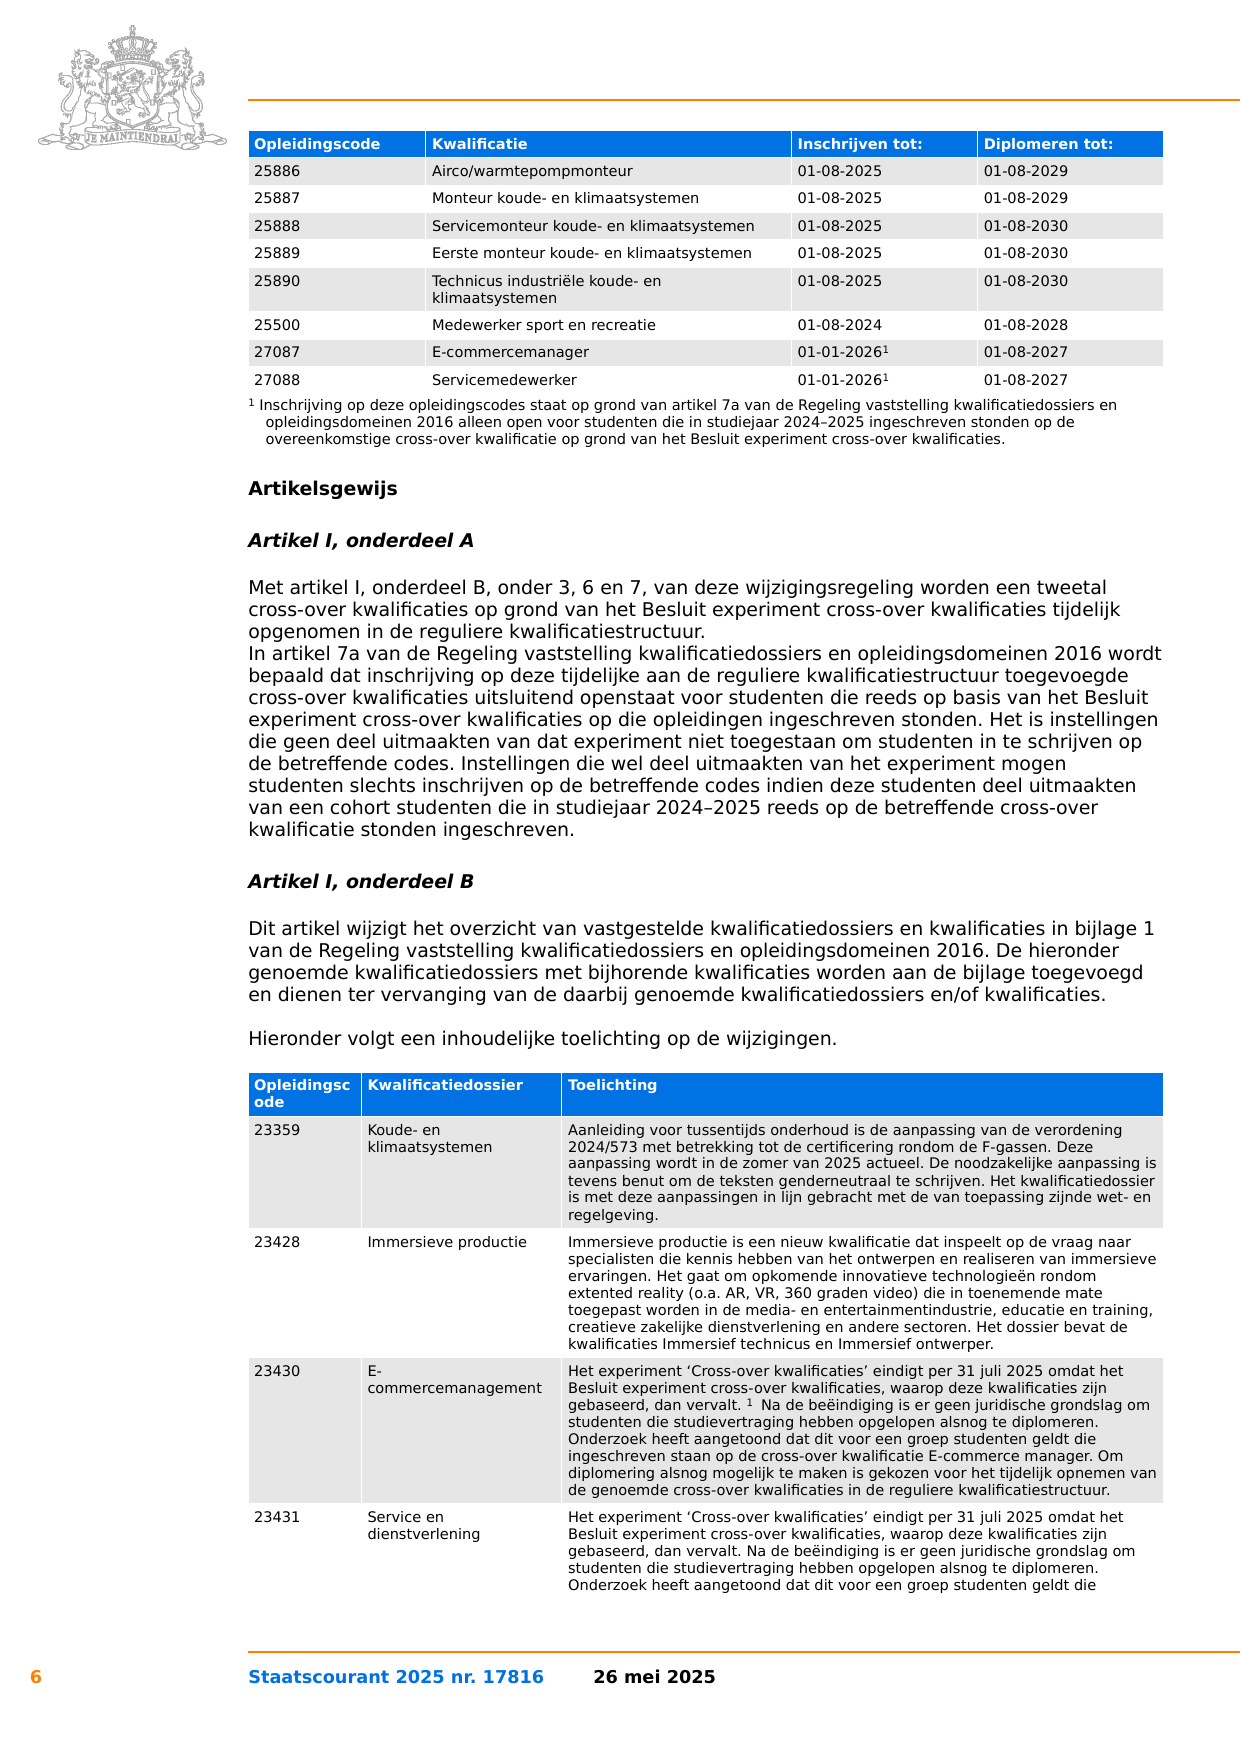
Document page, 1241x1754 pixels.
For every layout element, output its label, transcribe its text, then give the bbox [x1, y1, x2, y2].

table_cell Medewerker sport en recreatie [426, 312, 791, 339]
table_cell Eerste monteur koude- en klimaatsystemen [426, 241, 791, 267]
table_cell 01-08-2024 [792, 312, 977, 339]
table_cell Immersieve productie [362, 1229, 561, 1357]
table_cell 01-08-2025 [792, 241, 977, 267]
table_cell 01-01-20261 [792, 340, 977, 366]
table_header Diplomeren tot: [978, 131, 1163, 157]
table_cell 01-08-2025 [792, 158, 977, 185]
table_cell 25890 [249, 268, 425, 311]
text In artikel 7a van de Regeling vaststelling kwalificatiedossiers en opleidingsdomeinen 2016 wordt bepaald dat inschrijving op deze tijdelijke aan de reguliere kwalificatiestructuur toegevoegde cross-over kwalificaties uitsluitend openstaat voor studenten die reeds op basis van het Besluit experiment cross-over kwalificaties op die opleidingen ingeschreven stonden. Het is instellingen die geen deel uitmaakten van dat experiment niet toegestaan om studenten in te schrijven op de betreffende codes. Instellingen die wel deel uitmaakten van het experiment mogen studenten slechts inschrijven op de betreffende codes indien deze studenten deel uitmaakten van een cohort studenten die in studiejaar 2024–2025 reeds op de betreffende cross-over kwalificatie stonden ingeschreven. [248, 643, 1163, 841]
table_cell 01-08-2027 [978, 340, 1163, 366]
table_header Toelichting [562, 1073, 1163, 1116]
table_header Kwalificatiedossier [362, 1073, 561, 1116]
table_cell 01-08-2027 [978, 367, 1163, 393]
table_cell 01-08-2025 [792, 268, 977, 311]
table_header Opleidingscode [249, 131, 425, 157]
table_cell Servicemedewerker [426, 367, 791, 393]
table_cell Monteur koude- en klimaatsystemen [426, 186, 791, 212]
table_cell 01-08-2030 [978, 213, 1163, 239]
table_cell 01-08-2029 [978, 186, 1163, 212]
table_cell 01-08-2029 [978, 158, 1163, 185]
table_cell Service en dienstverlening [362, 1505, 561, 1599]
table_cell Aanleiding voor tussentijds onderhoud is de aanpassing van de verordening 2024/573 met betrekking tot de certificering rondom de F-gassen. Deze aanpassing wordt in de zomer van 2025 actueel. De noodzakelijke aanpassing is tevens benut om de teksten genderneutraal te schrijven. Het kwalificatiedossier is met deze aanpassingen in lijn gebracht met de van toepassing zijnde wet- en regelgeving. [562, 1117, 1163, 1228]
table_header Opleidingscode [249, 1073, 361, 1116]
subtitle Artikel I, onderdeel B [248, 871, 1163, 893]
table_cell Immersieve productie is een nieuw kwalificatie dat inspeelt op de vraag naar specialisten die kennis hebben van het ontwerpen en realiseren van immersieve ervaringen. Het gaat om opkomende innovatieve technologieën rondom extented reality (o.a. AR, VR, 360 graden video) die in toenemende mate toegepast worden in de media- en entertainmentindustrie, educatie en training, creatieve zakelijke dienstverlening en andere sectoren. Het dossier bevat de kwalificaties Immersief technicus en Immersief ontwerper. [562, 1229, 1163, 1357]
text Hieronder volgt een inhoudelijke toelichting op de wijzigingen. [248, 1027, 1163, 1049]
table_cell Airco/warmtepompmonteur [426, 158, 791, 185]
table_cell 23359 [249, 1117, 361, 1228]
table_cell 27087 [249, 340, 425, 366]
table_cell 01-08-2028 [978, 312, 1163, 339]
table_cell Het experiment ‘Cross-over kwalificaties’ eindigt per 31 juli 2025 omdat het Besluit experiment cross-over kwalificaties, waarop deze kwalificaties zijn gebaseerd, dan vervalt. Na de beëindiging is er geen juridische grondslag om studenten die studievertraging hebben opgelopen alsnog te diplomeren. Onderzoek heeft aangetoond dat dit voor een groep studenten geldt die [562, 1505, 1163, 1599]
table_cell 01-08-2025 [792, 186, 977, 212]
table_cell 23428 [249, 1229, 361, 1357]
table_cell Servicemonteur koude- en klimaatsystemen [426, 213, 791, 239]
subtitle Artikel I, onderdeel A [248, 530, 1163, 552]
table_cell 25886 [249, 158, 425, 185]
table_cell Koude- en klimaatsystemen [362, 1117, 561, 1228]
table_cell 25887 [249, 186, 425, 212]
table_cell 01-08-2030 [978, 268, 1163, 311]
table_cell 25888 [249, 213, 425, 239]
table_cell Het experiment ‘Cross-over kwalificaties’ eindigt per 31 juli 2025 omdat het Besluit experiment cross-over kwalificaties, waarop deze kwalificaties zijn gebaseerd, dan vervalt. 1 Na de beëindiging is er geen juridische grondslag om studenten die studievertraging hebben opgelopen alsnog te diplomeren. Onderzoek heeft aangetoond dat dit voor een groep studenten geldt die ingeschreven staan op de cross-over kwalificatie E-commerce manager. Om diplomering alsnog mogelijk te maken is gekozen voor het tijdelijk opnemen van de genoemde cross-over kwalificaties in de reguliere kwalificatiestructuur. [562, 1358, 1163, 1503]
table_cell E-commercemanagement [362, 1358, 561, 1503]
table_cell 27088 [249, 367, 425, 393]
picture [38, 25, 227, 150]
table_header Kwalificatie [426, 131, 791, 157]
table_cell 25500 [249, 312, 425, 339]
table_cell E-commercemanager [426, 340, 791, 366]
table_cell 23430 [249, 1358, 361, 1503]
table_header Inschrijven tot: [792, 131, 977, 157]
table_cell 23431 [249, 1505, 361, 1599]
text Dit artikel wijzigt het overzicht van vastgestelde kwalificatiedossiers en kwalificaties in bijlage 1 van de Regeling vaststelling kwalificatiedossiers en opleidingsdomeinen 2016. De hieronder genoemde kwalificatiedossiers met bijhorende kwalificaties worden aan de bijlage toegevoegd en dienen ter vervanging van de daarbij genoemde kwalificatiedossiers en/of kwalificaties. [248, 918, 1163, 1006]
table_cell 01-01-20261 [792, 367, 977, 393]
table_cell Technicus industriële koude- en klimaatsystemen [426, 268, 791, 311]
table_cell 01-08-2025 [792, 213, 977, 239]
table_cell 1 Inschrijving op deze opleidingscodes staat op grond van artikel 7a van de Regeling vaststelling kwalificatiedossiers en opleidingsdomeinen 2016 alleen open voor studenten die in studiejaar 2024–2025 ingeschreven stonden op de overeenkomstige cross-over kwalificatie op grond van het Besluit experiment cross-over kwalificaties. [248, 395, 1163, 448]
subtitle Artikelsgewijs [248, 478, 1163, 500]
table_cell 01-08-2030 [978, 241, 1163, 267]
table_cell 25889 [249, 241, 425, 267]
text Met artikel I, onderdeel B, onder 3, 6 en 7, van deze wijzigingsregeling worden een tweetal cross-over kwalificaties op grond van het Besluit experiment cross-over kwalificaties tijdelijk opgenomen in de reguliere kwalificatiestructuur. [248, 577, 1163, 643]
